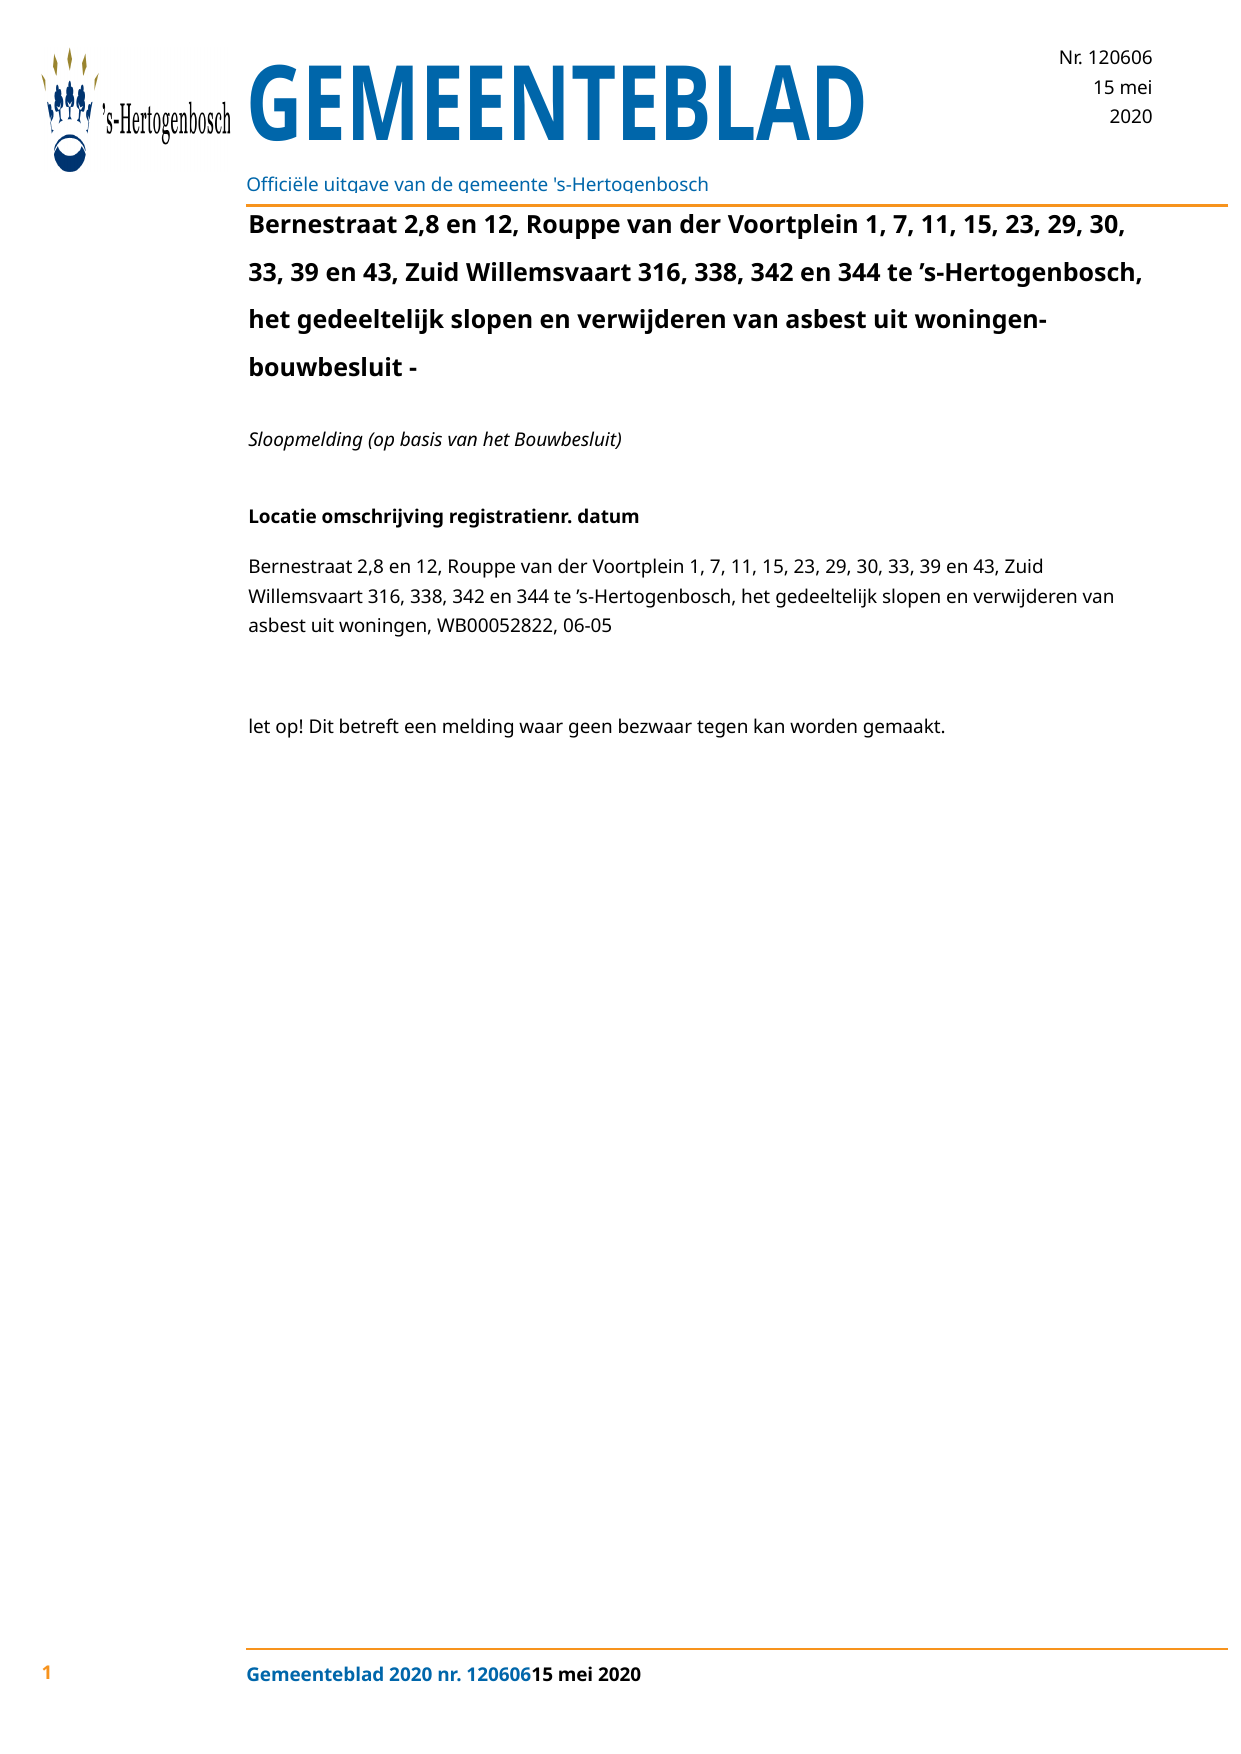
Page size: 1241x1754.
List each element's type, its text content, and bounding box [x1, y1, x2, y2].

text Sloopmelding (op basis van het Bouwbesluit) [248, 427, 1152, 452]
text Bernestraat 2,8 en 12, Rouppe van der Voortplein 1, 7, 11, 15, 23, 29, 30, 33, 39 en 43, Zuid Willemsvaart 316, 338, 342 en 344 te ’s-Hertogenbosch, het gedeeltelijk slopen en verwijderen van asbest uit woningen, WB00052822, 06-05 [248, 553, 1152, 638]
text Locatie omschrijving registratienr. datum [248, 503, 1152, 528]
text let op! Dit betreft een melding waar geen bezwaar tegen kan worden gemaakt. [248, 713, 1152, 739]
picture [41, 47, 231, 172]
text Bernestraat 2,8 en 12, Rouppe van der Voortplein 1, 7, 11, 15, 23, 29, 30, 33, 39 en 43, Zuid Willemsvaart 316, 338, 342 en 344 te ’s-Hertogenbosch, het gedeeltelijk slopen en verwijderen van asbest uit woningen- bouwbesluit - [248, 207, 1152, 384]
